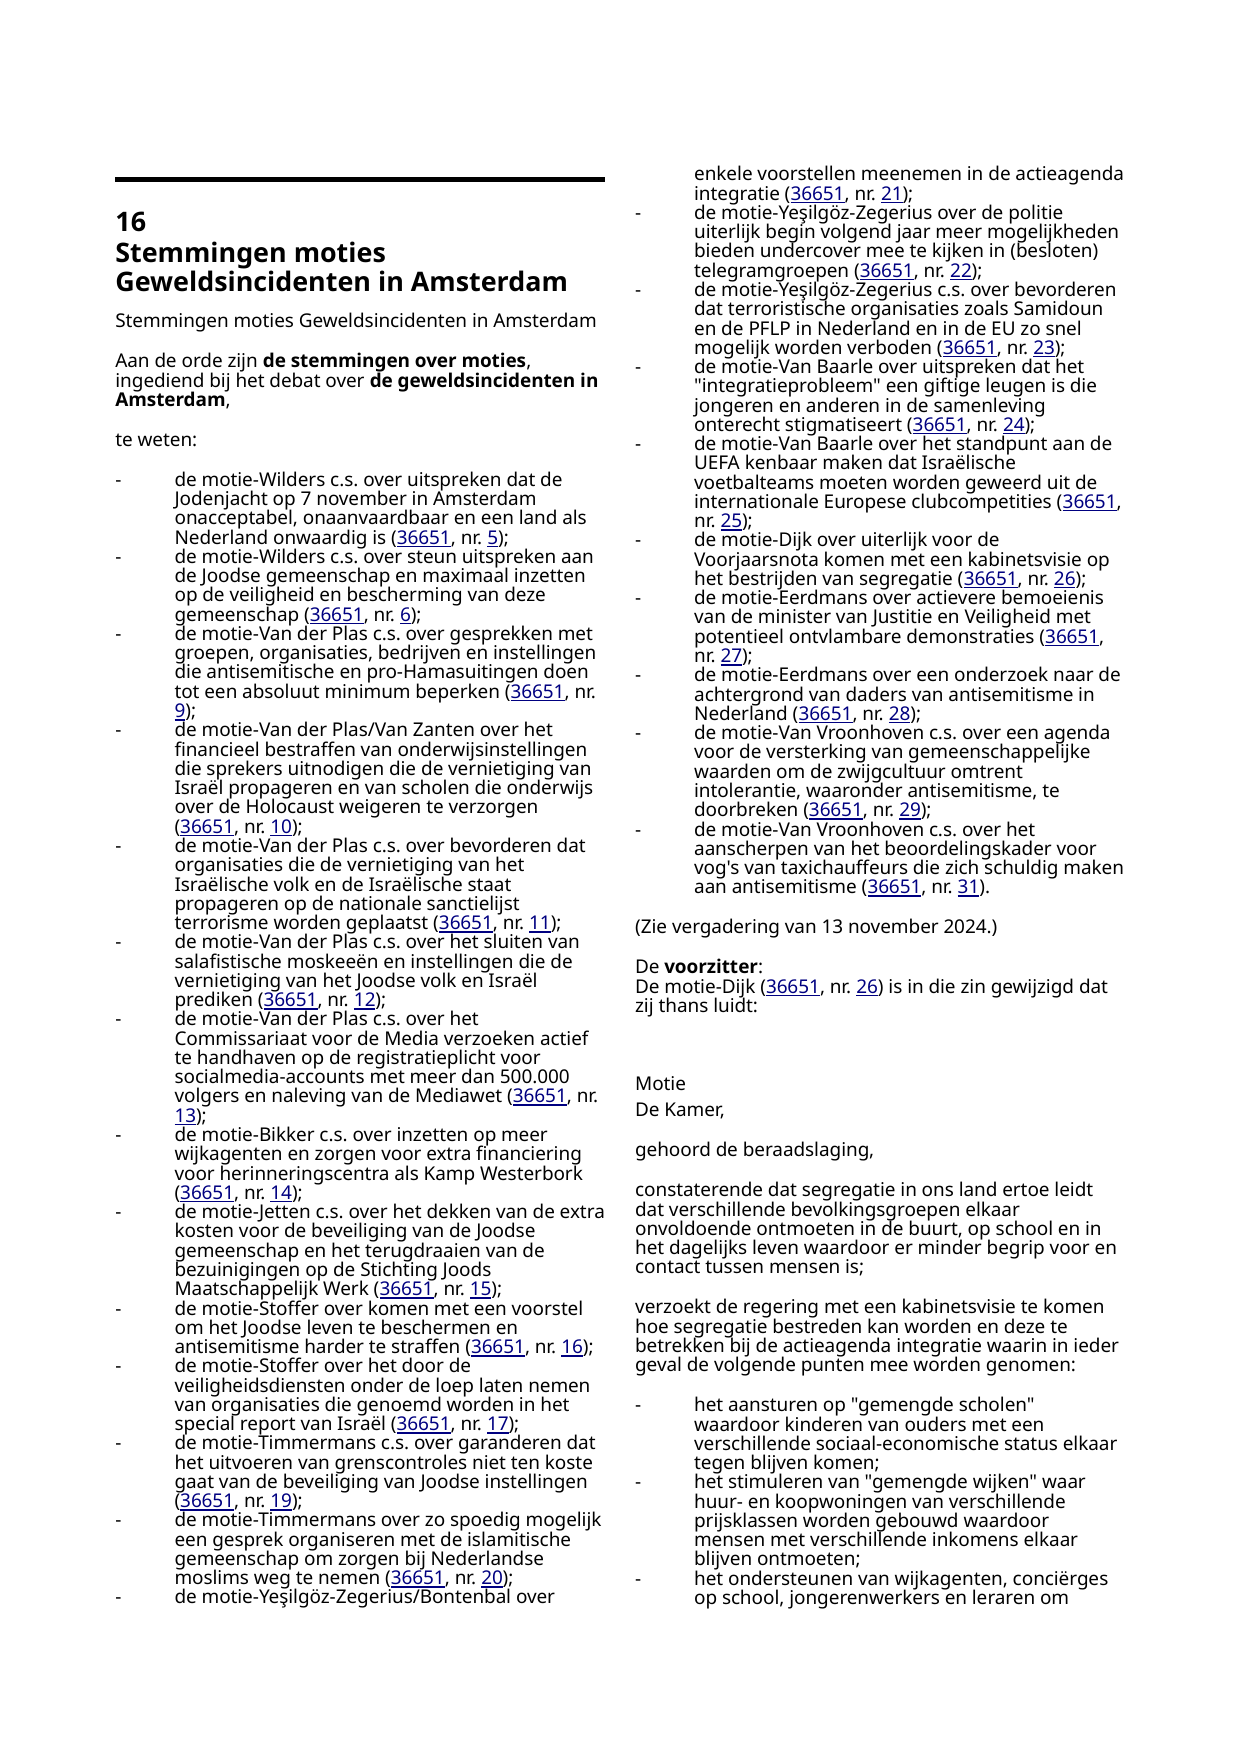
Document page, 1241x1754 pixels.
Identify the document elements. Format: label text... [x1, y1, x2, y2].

text Aan de orde zijn de stemmingen over moties, ingediend bij het debat over de geweldsincidenten in Amsterdam, [115, 352, 605, 410]
list de motie-Yeşilgöz-Zegerius c.s. over bevorderen dat terroristische organisaties zoals Samidoun en de PFLP in Nederland en in de EU zo snel mogelijk worden verboden (36651, nr. 23); [635, 281, 1125, 358]
list de motie-Van Baarle over het standpunt aan de UEFA kenbaar maken dat Israëlische voetbalteams moeten worden geweerd uit de internationale Europese clubcompetities (36651, nr. 25); [635, 435, 1125, 531]
list de motie-Eerdmans over actievere bemoeienis van de minister van Justitie en Veiligheid met potentieel ontvlambare demonstraties (36651, nr. 27); [635, 589, 1125, 666]
list het stimuleren van "gemengde wijken" waar huur- en koopwoningen van verschillende prijsklassen worden gebouwd waardoor mensen met verschillende inkomens elkaar blijven ontmoeten; [635, 1473, 1125, 1570]
text gehoord de beraadslaging, [635, 1141, 1125, 1161]
text verzoekt de regering met een kabinetsvisie te komen hoe segregatie bestreden kan worden en deze te betrekken bij de actieagenda integratie waarin in ieder geval de volgende punten mee worden genomen: [635, 1298, 1125, 1376]
list de motie-Timmermans c.s. over garanderen dat het uitvoeren van grenscontroles niet ten koste gaat van de beveiliging van Joodse instellingen (36651, nr. 19); [115, 1434, 605, 1511]
list de motie-Bikker c.s. over inzetten op meer wijkagenten en zorgen voor extra financiering voor herinneringscentra als Kamp Westerbork (36651, nr. 14); [115, 1126, 605, 1203]
list de motie-Van Baarle over uitspreken dat het "integratieprobleem" een giftige leugen is die jongeren en anderen in de samenleving onterecht stigmatiseert (36651, nr. 24); [635, 358, 1125, 435]
list de motie-Dijk over uiterlijk voor de Voorjaarsnota komen met een kabinetsvisie op het bestrijden van segregatie (36651, nr. 26); [635, 531, 1125, 589]
list de motie-Van der Plas c.s. over het Commissariaat voor de Media verzoeken actief te handhaven op de registratieplicht voor socialmedia-accounts met meer dan 500.000 volgers en naleving van de Mediawet (36651, nr. 13); [115, 1010, 605, 1126]
text Motie [635, 1070, 1125, 1095]
text De voorzitter: [635, 958, 1125, 978]
list het ondersteunen van wijkagenten, conciërges op school, jongerenwerkers en leraren om [635, 1570, 1125, 1608]
list de motie-Wilders c.s. over uitspreken dat de Jodenjacht op 7 november in Amsterdam onacceptabel, onaanvaardbaar en een land als Nederland onwaardig is (36651, nr. 5); [115, 471, 605, 548]
list de motie-Yeşilgöz-Zegerius over de politie uiterlijk begin volgend jaar meer mogelijkheden bieden undercover mee te kijken in (besloten) telegramgroepen (36651, nr. 22); [635, 204, 1125, 281]
list de motie-Yeşilgöz-Zegerius/Bontenbal over [115, 1588, 605, 1608]
list enkele voorstellen meenemen in de actieagenda integratie (36651, nr. 21); [635, 165, 1125, 204]
text (Zie vergadering van 13 november 2024.) [635, 918, 1125, 938]
list de motie-Eerdmans over een onderzoek naar de achtergrond van daders van antisemitisme in Nederland (36651, nr. 28); [635, 666, 1125, 724]
list de motie-Van der Plas c.s. over bevorderen dat organisaties die de vernietiging van het Israëlische volk en de Israëlische staat propageren op de nationale sanctielijst terrorisme worden geplaatst (36651, nr. 11); [115, 837, 605, 933]
list de motie-Stoffer over komen met een voorstel om het Joodse leven te beschermen en antisemitisme harder te straffen (36651, nr. 16); [115, 1299, 605, 1357]
list de motie-Van der Plas c.s. over het sluiten van salafistische moskeeën en instellingen die de vernietiging van het Joodse volk en Israël prediken (36651, nr. 12); [115, 933, 605, 1010]
list de motie-Van der Plas/Van Zanten over het financieel bestraffen van onderwijsinstellingen die sprekers uitnodigen die de vernietiging van Israël propageren en van scholen die onderwijs over de Holocaust weigeren te verzorgen (36651, nr. 10); [115, 721, 605, 837]
text te weten: [115, 431, 605, 450]
list de motie-Jetten c.s. over het dekken van de extra kosten voor de beveiliging van de Joodse gemeenschap en het terugdraaien van de bezuinigingen op de Stichting Joods Maatschappelijk Werk (36651, nr. 15); [115, 1203, 605, 1299]
text De Kamer, [635, 1101, 1125, 1121]
text Stemmingen moties Geweldsincidenten in Amsterdam [115, 239, 605, 312]
text Stemmingen moties Geweldsincidenten in Amsterdam [115, 312, 605, 332]
list de motie-Timmermans over zo spoedig mogelijk een gesprek organiseren met de islamitische gemeenschap om zorgen bij Nederlandse moslims weg te nemen (36651, nr. 20); [115, 1511, 605, 1588]
list de motie-Van Vroonhoven c.s. over een agenda voor de versterking van gemeenschappelijke waarden om de zwijgcultuur omtrent intolerantie, waaronder antisemitisme, te doorbreken (36651, nr. 29); [635, 724, 1125, 821]
list het aansturen op "gemengde scholen" waardoor kinderen van ouders met een verschillende sociaal-economische status elkaar tegen blijven komen; [635, 1396, 1125, 1473]
list de motie-Van Vroonhoven c.s. over het aanscherpen van het beoordelingskader voor vog's van taxichauffeurs die zich schuldig maken aan antisemitisme (36651, nr. 31). [635, 821, 1125, 898]
list de motie-Wilders c.s. over steun uitspreken aan de Joodse gemeenschap en maximaal inzetten op de veiligheid en bescherming van deze gemeenschap (36651, nr. 6); [115, 548, 605, 625]
list de motie-Van der Plas c.s. over gesprekken met groepen, organisaties, bedrijven en instellingen die antisemitische en pro-Hamasuitingen doen tot een absoluut minimum beperken (36651, nr. 9); [115, 625, 605, 721]
text constaterende dat segregatie in ons land ertoe leidt dat verschillende bevolkingsgroepen elkaar onvoldoende ontmoeten in de buurt, op school en in het dagelijks leven waardoor er minder begrip voor en contact tussen mensen is; [635, 1181, 1125, 1278]
text 16 [115, 203, 605, 239]
list de motie-Stoffer over het door de veiligheidsdiensten onder de loep laten nemen van organisaties die genoemd worden in het special report van Israël (36651, nr. 17); [115, 1357, 605, 1434]
text De motie-Dijk (36651, nr. 26) is in die zin gewijzigd dat zij thans luidt: [635, 978, 1125, 1016]
